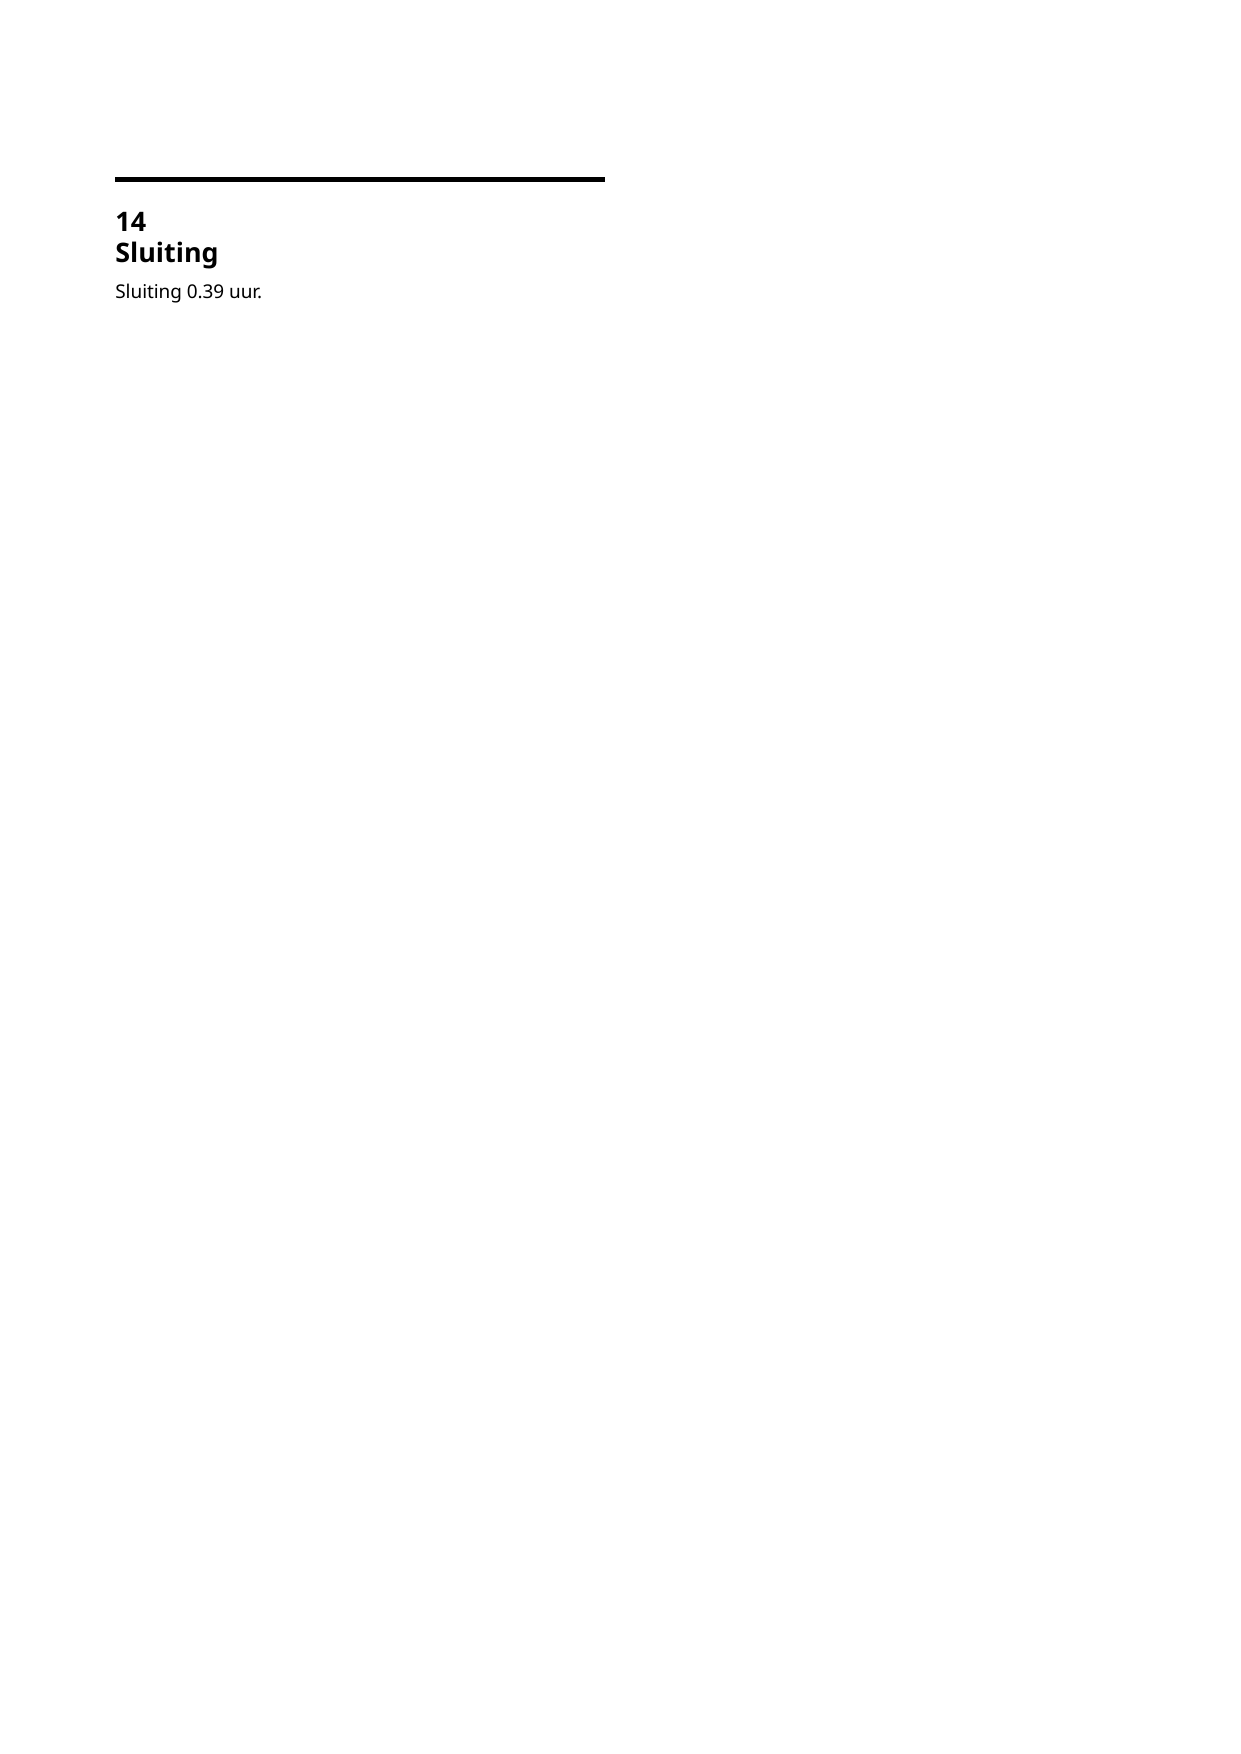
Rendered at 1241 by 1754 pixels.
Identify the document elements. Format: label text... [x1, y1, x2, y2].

text Sluiting [115, 239, 605, 283]
text Sluiting 0.39 uur. [115, 283, 605, 302]
text 14 [115, 203, 605, 239]
